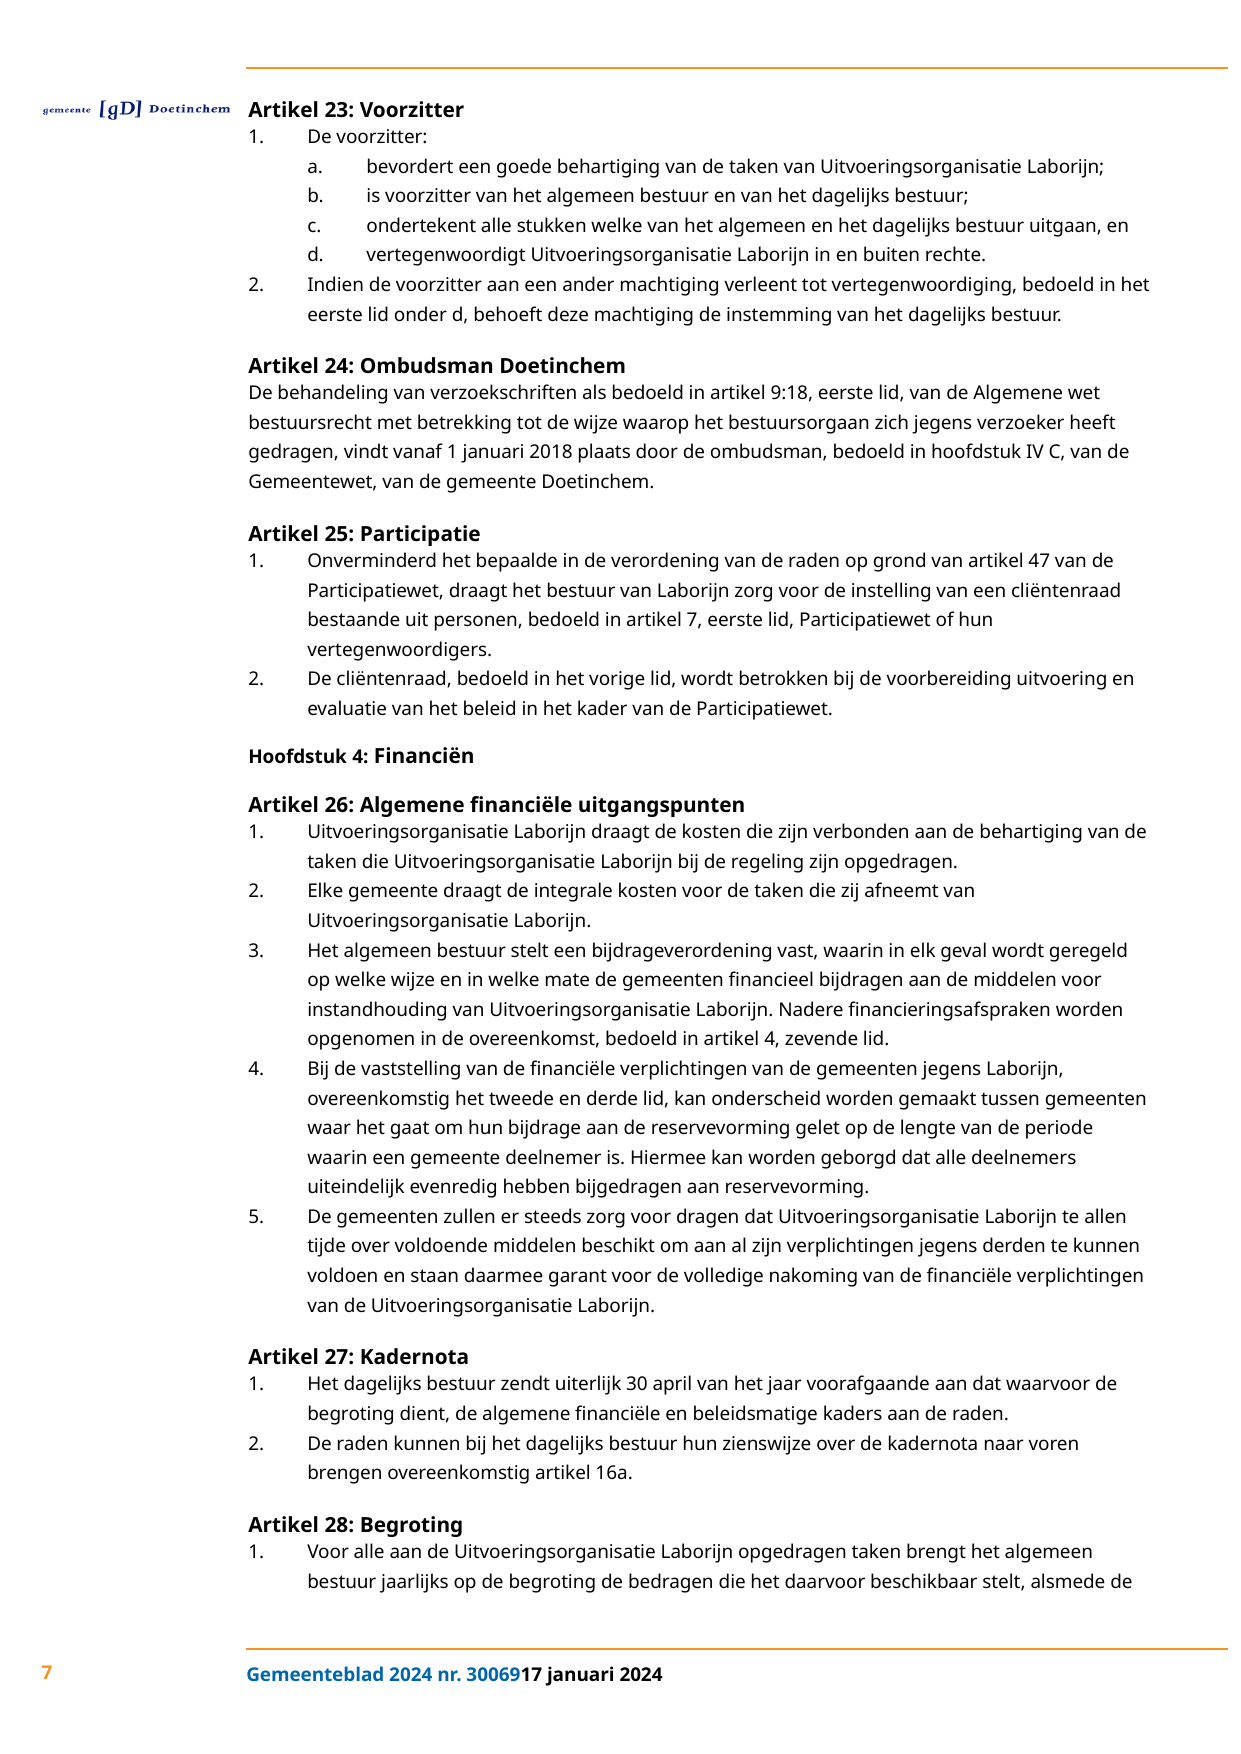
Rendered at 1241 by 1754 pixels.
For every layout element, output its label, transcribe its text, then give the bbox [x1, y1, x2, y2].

text De behandeling van verzoekschriften als bedoeld in artikel 9:18, eerste lid, van de Algemene wet bestuursrecht met betrekking tot de wijze waarop het bestuursorgaan zich jegens verzoeker heeft gedragen, vindt vanaf 1 januari 2018 plaats door de ombudsman, bedoeld in hoofdstuk IV C, van de Gemeentewet, van de gemeente Doetinchem. [248, 379, 1152, 494]
list vertegenwoordigt Uitvoeringsorganisatie Laborijn in en buiten rechte. [307, 242, 1152, 267]
list De voorzitter: [248, 123, 1152, 149]
text Artikel 28: Begroting [248, 1510, 1152, 1538]
text Hoofdstuk 4: Financiën [248, 741, 1152, 769]
list is voorzitter van het algemeen bestuur en van het dagelijks bestuur; [307, 182, 1152, 208]
list Indien de voorzitter aan een ander machtiging verleent tot vertegenwoordiging, bedoeld in het eerste lid onder d, behoeft deze machtiging de instemming van het dagelijks bestuur. [248, 271, 1152, 326]
list De raden kunnen bij het dagelijks bestuur hun zienswijze over de kadernota naar voren brengen overeenkomstig artikel 16a. [248, 1430, 1152, 1485]
text Artikel 25: Participatie [248, 519, 1152, 547]
list Het dagelijks bestuur zendt uiterlijk 30 april van het jaar voorafgaande aan dat waarvoor de begroting dient, de algemene financiële en beleidsmatige kaders aan de raden. [248, 1371, 1152, 1426]
text Artikel 27: Kadernota [248, 1342, 1152, 1371]
list Het algemeen bestuur stelt een bijdrageverordening vast, waarin in elk geval wordt geregeld op welke wijze en in welke mate de gemeenten financieel bijdragen aan de middelen voor instandhouding van Uitvoeringsorganisatie Laborijn. Nadere financieringsafspraken worden opgenomen in de overeenkomst, bedoeld in artikel 4, zevende lid. [248, 937, 1152, 1051]
text Artikel 24: Ombudsman Doetinchem [248, 351, 1152, 379]
list Elke gemeente draagt de integrale kosten voor de taken die zij afneemt van Uitvoeringsorganisatie Laborijn. [248, 878, 1152, 933]
list bevordert een goede behartiging van de taken van Uitvoeringsorganisatie Laborijn; [307, 153, 1152, 178]
list ondertekent alle stukken welke van het algemeen en het dagelijks bestuur uitgaan, en [307, 212, 1152, 238]
list De gemeenten zullen er steeds zorg voor dragen dat Uitvoeringsorganisatie Laborijn te allen tijde over voldoende middelen beschikt om aan al zijn verplichtingen jegens derden te kunnen voldoen en staan daarmee garant voor de volledige nakoming van de financiële verplichtingen van de Uitvoeringsorganisatie Laborijn. [248, 1203, 1152, 1317]
list Voor alle aan de Uitvoeringsorganisatie Laborijn opgedragen taken brengt het algemeen bestuur jaarlijks op de begroting de bedragen die het daarvoor beschikbaar stelt, alsmede de [248, 1538, 1152, 1593]
list Uitvoeringsorganisatie Laborijn draagt de kosten die zijn verbonden aan de behartiging van de taken die Uitvoeringsorganisatie Laborijn bij de regeling zijn opgedragen. [248, 818, 1152, 874]
list Bij de vaststelling van de financiële verplichtingen van de gemeenten jegens Laborijn, overeenkomstig het tweede en derde lid, kan onderscheid worden gemaakt tussen gemeenten waar het gaat om hun bijdrage aan de reservevorming gelet op de lengte van de periode waarin een gemeente deelnemer is. Hiermee kan worden geborgd dat alle deelnemers uiteindelijk evenredig hebben bijgedragen aan reservevorming. [248, 1055, 1152, 1199]
list De cliëntenraad, bedoeld in het vorige lid, wordt betrokken bij de voorbereiding uitvoering en evaluatie van het beleid in het kader van de Participatiewet. [248, 666, 1152, 721]
picture [41, 47, 231, 172]
list Onverminderd het bepaalde in de verordening van de raden op grond van artikel 47 van de Participatiewet, draagt het bestuur van Laborijn zorg voor de instelling van een cliëntenraad bestaande uit personen, bedoeld in artikel 7, eerste lid, Participatiewet of hun vertegenwoordigers. [248, 547, 1152, 662]
text Artikel 23: Voorzitter [248, 95, 1152, 123]
text Artikel 26: Algemene financiële uitgangspunten [248, 790, 1152, 818]
